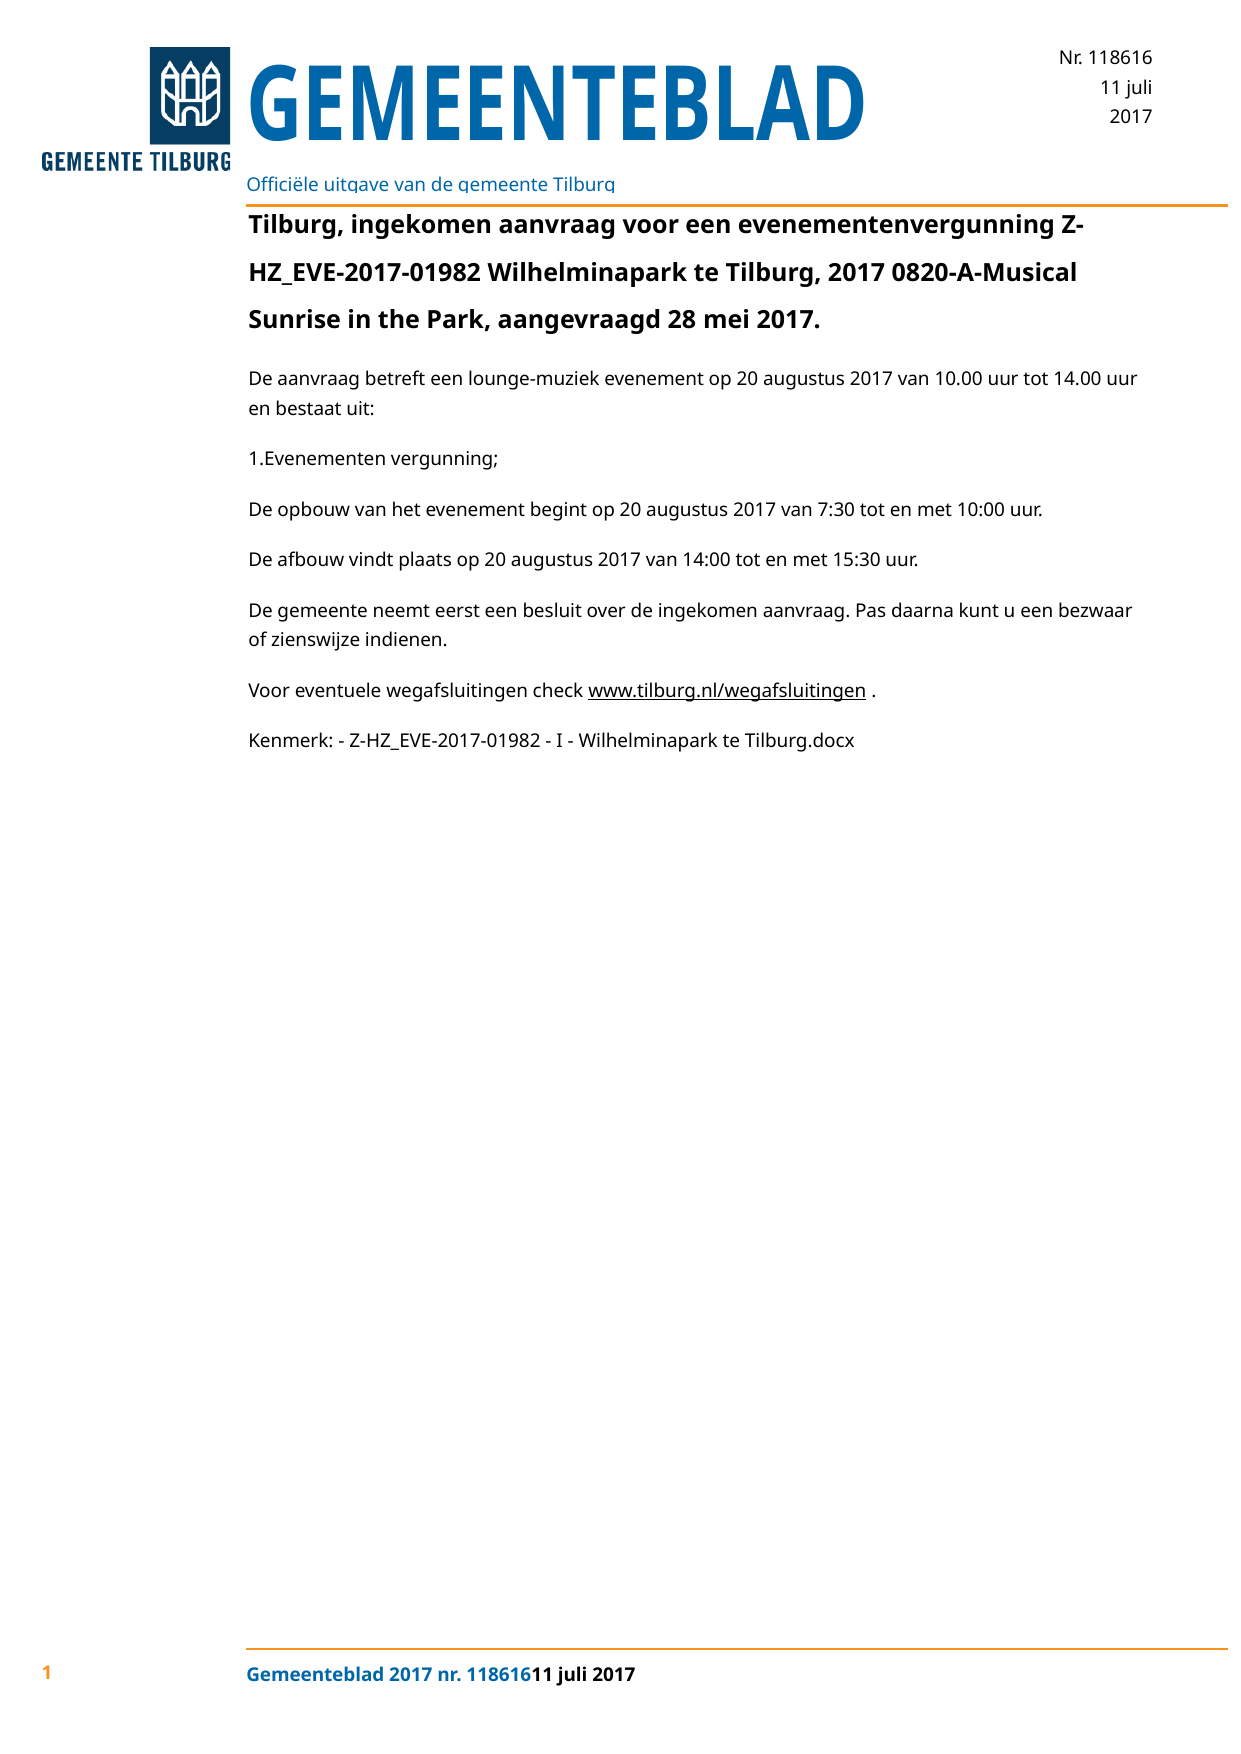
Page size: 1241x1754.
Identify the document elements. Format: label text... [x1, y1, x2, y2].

text Kenmerk: - Z-HZ_EVE-2017-01982 - I - Wilhelminapark te Tilburg.docx [248, 727, 1152, 753]
text De aanvraag betreft een lounge-muziek evenement op 20 augustus 2017 van 10.00 uur tot 14.00 uur en bestaat uit: [248, 366, 1152, 421]
text De opbouw van het evenement begint op 20 augustus 2017 van 7:30 tot en met 10:00 uur. [248, 496, 1152, 522]
text Voor eventuele wegafsluitingen check www.tilburg.nl/wegafsluitingen . [248, 677, 1152, 702]
text 1.Evenementen vergunning; [248, 446, 1152, 471]
text De gemeente neemt eerst een besluit over de ingekomen aanvraag. Pas daarna kunt u een bezwaar of zienswijze indienen. [248, 597, 1152, 652]
text Tilburg, ingekomen aanvraag voor een evenementenvergunning Z-HZ_EVE-2017-01982 Wilhelminapark te Tilburg, 2017 0820-A-Musical Sunrise in the Park, aangevraagd 28 mei 2017. [248, 207, 1152, 336]
text De afbouw vindt plaats op 20 augustus 2017 van 14:00 tot en met 15:30 uur. [248, 546, 1152, 572]
picture [41, 47, 231, 172]
